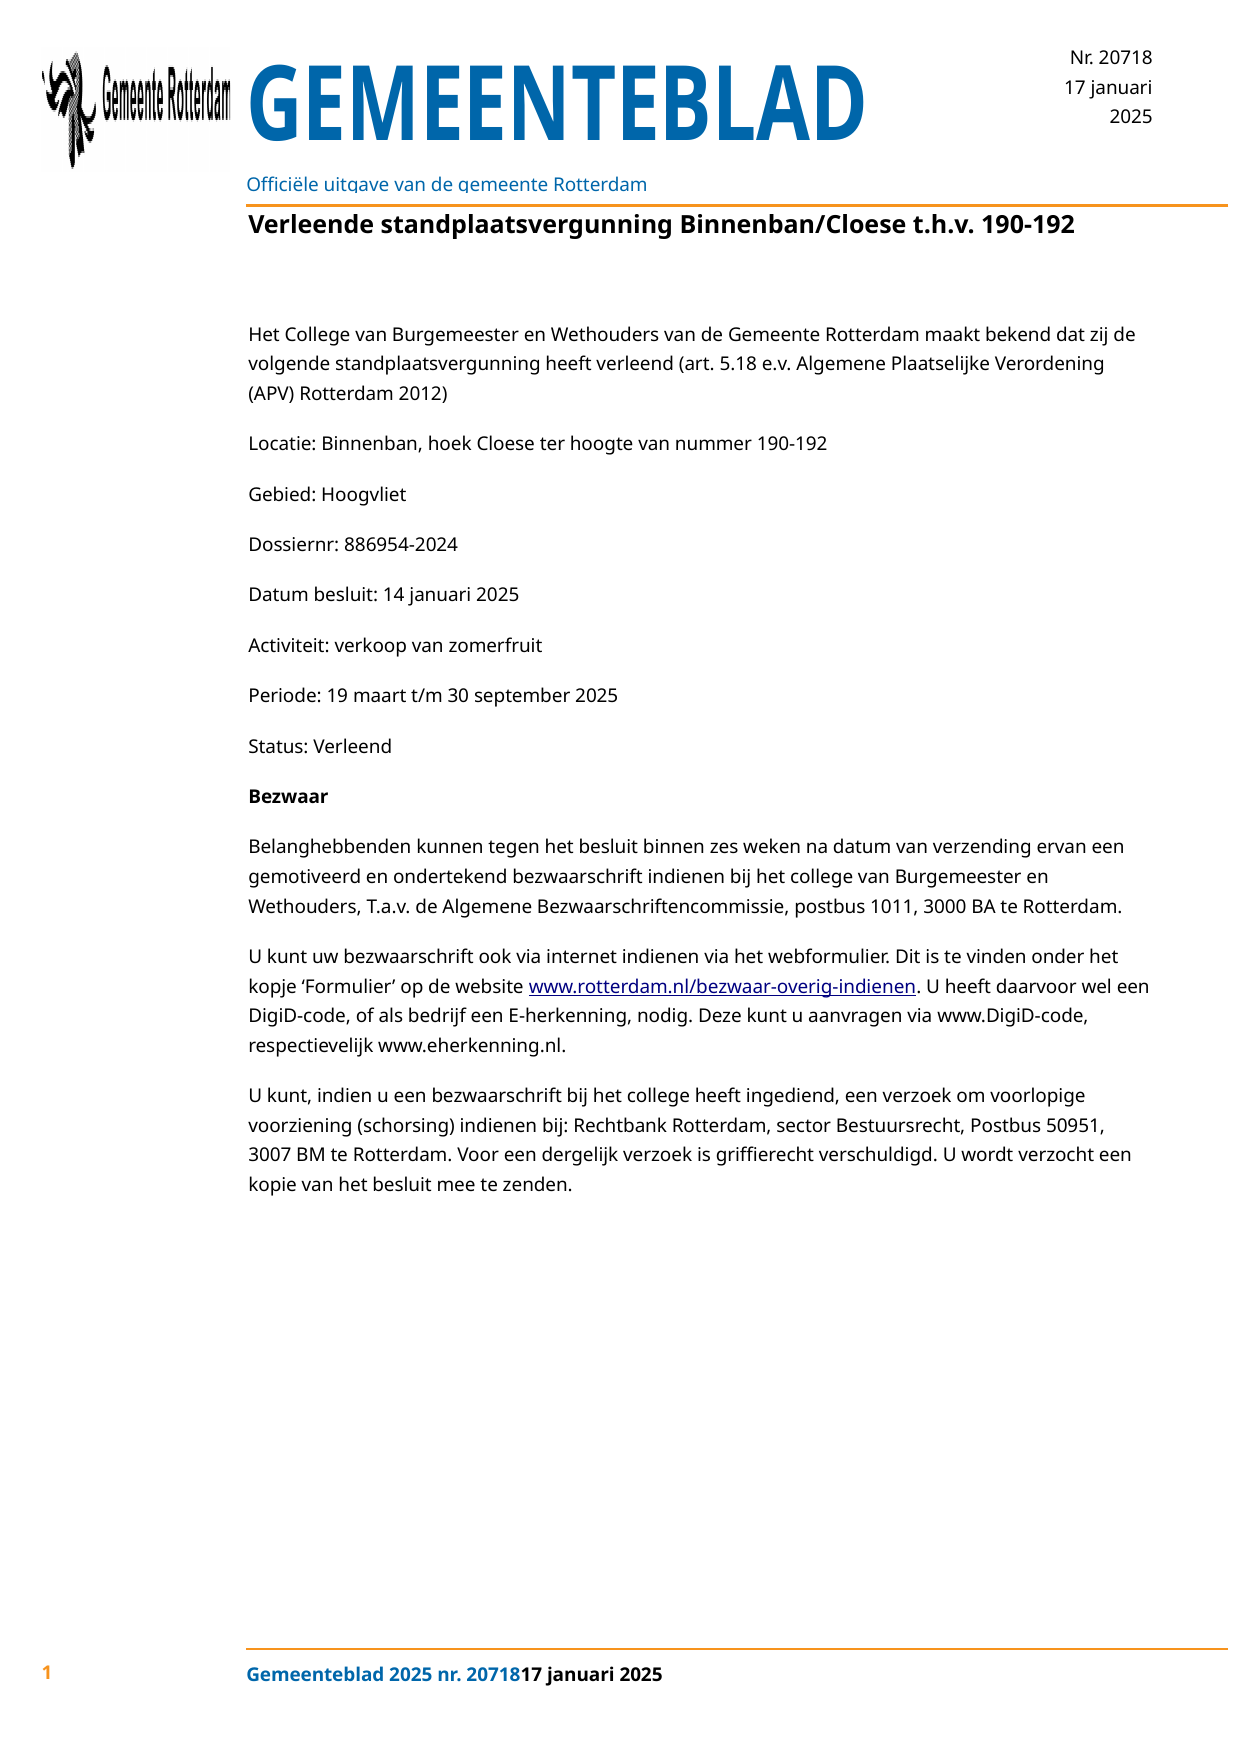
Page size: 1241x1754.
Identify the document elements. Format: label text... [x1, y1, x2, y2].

text Belanghebbenden kunnen tegen het besluit binnen zes weken na datum van verzending ervan een gemotiveerd en ondertekend bezwaarschrift indienen bij het college van Burgemeester en Wethouders, T.a.v. de Algemene Bezwaarschriftencommissie, postbus 1011, 3000 BA te Rotterdam. [248, 834, 1152, 918]
text Bezwaar [248, 783, 1152, 809]
text Locatie: Binnenban, hoek Cloese ter hoogte van nummer 190-192 [248, 430, 1152, 456]
text Gebied: Hoogvliet [248, 481, 1152, 506]
text U kunt, indien u een bezwaarschrift bij het college heeft ingediend, een verzoek om voorlopige voorziening (schorsing) indienen bij: Rechtbank Rotterdam, sector Bestuursrecht, Postbus 50951, 3007 BM te Rotterdam. Voor een dergelijk verzoek is griffierecht verschuldigd. U wordt verzocht een kopie van het besluit mee te zenden. [248, 1082, 1152, 1197]
text Status: Verleend [248, 733, 1152, 758]
text Datum besluit: 14 januari 2025 [248, 582, 1152, 607]
text Dossiernr: 886954-2024 [248, 531, 1152, 557]
picture [41, 47, 231, 172]
text U kunt uw bezwaarschrift ook via internet indienen via het webformulier. Dit is te vinden onder het kopje ‘Formulier’ op de website www.rotterdam.nl/bezwaar-overig-indienen. U heeft daarvoor wel een DigiD-code, of als bedrijf een E-herkenning, nodig. Deze kunt u aanvragen via www.DigiD-code, respectievelijk www.eherkenning.nl. [248, 943, 1152, 1058]
text Periode: 19 maart t/m 30 september 2025 [248, 682, 1152, 708]
text Verleende standplaatsvergunning Binnenban/Cloese t.h.v. 190-192 [248, 207, 1152, 241]
text Activiteit: verkoop van zomerfruit [248, 632, 1152, 658]
text Het College van Burgemeester en Wethouders van de Gemeente Rotterdam maakt bekend dat zij de volgende standplaatsvergunning heeft verleend (art. 5.18 e.v. Algemene Plaatselijke Verordening (APV) Rotterdam 2012) [248, 321, 1152, 406]
